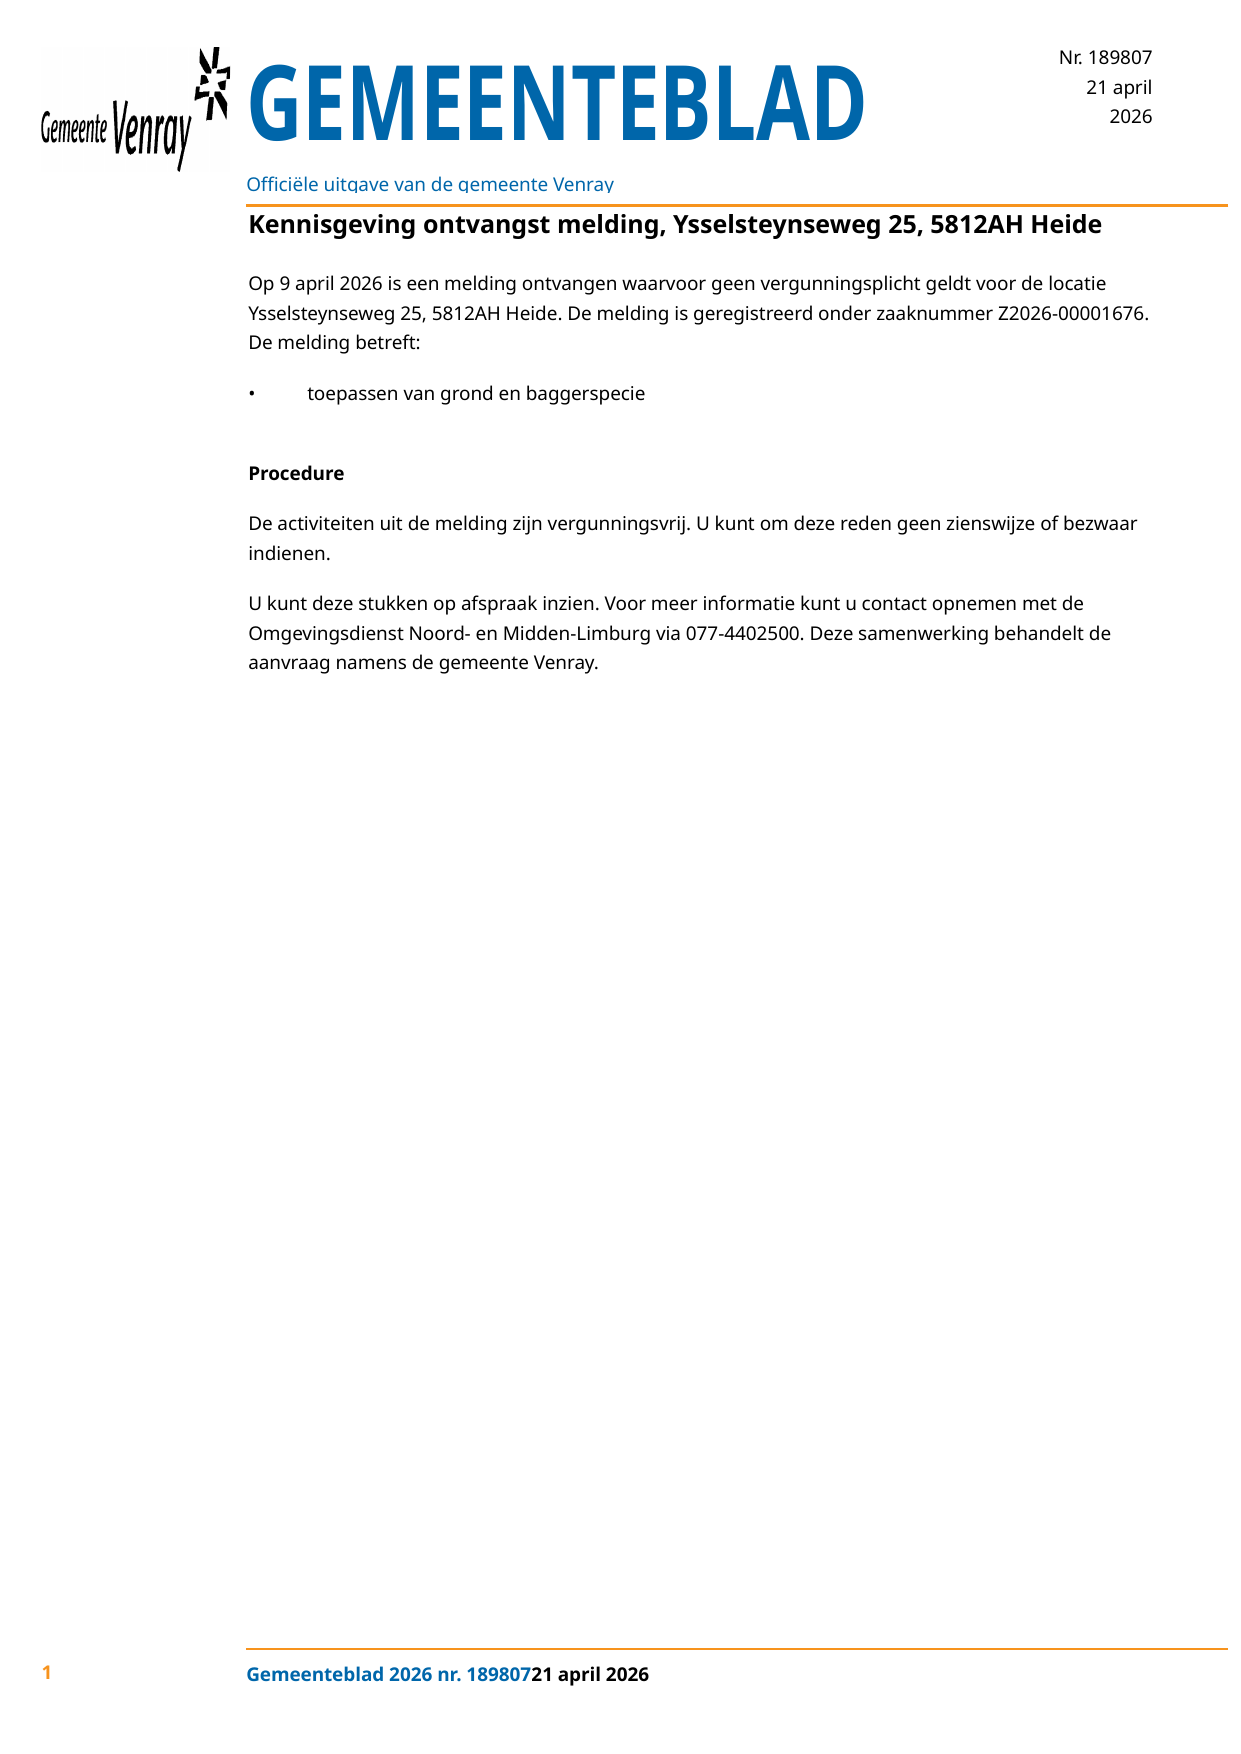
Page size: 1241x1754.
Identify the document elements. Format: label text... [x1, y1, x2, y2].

text Op 9 april 2026 is een melding ontvangen waarvoor geen vergunningsplicht geldt voor de locatie Ysselsteynseweg 25, 5812AH Heide. De melding is geregistreerd onder zaaknummer Z2026-00001676. De melding betreft: [248, 270, 1152, 355]
list toepassen van grond en baggerspecie [248, 380, 1152, 406]
picture [41, 47, 231, 172]
text U kunt deze stukken op afspraak inzien. Voor meer informatie kunt u contact opnemen met de Omgevingsdienst Noord- en Midden-Limburg via 077-4402500. Deze samenwerking behandelt de aanvraag namens de gemeente Venray. [248, 590, 1152, 675]
text De activiteiten uit de melding zijn vergunningsvrij. U kunt om deze reden geen zienswijze of bezwaar indienen. [248, 510, 1152, 566]
text Kennisgeving ontvangst melding, Ysselsteynseweg 25, 5812AH Heide [248, 207, 1152, 241]
text Procedure [248, 460, 1152, 486]
